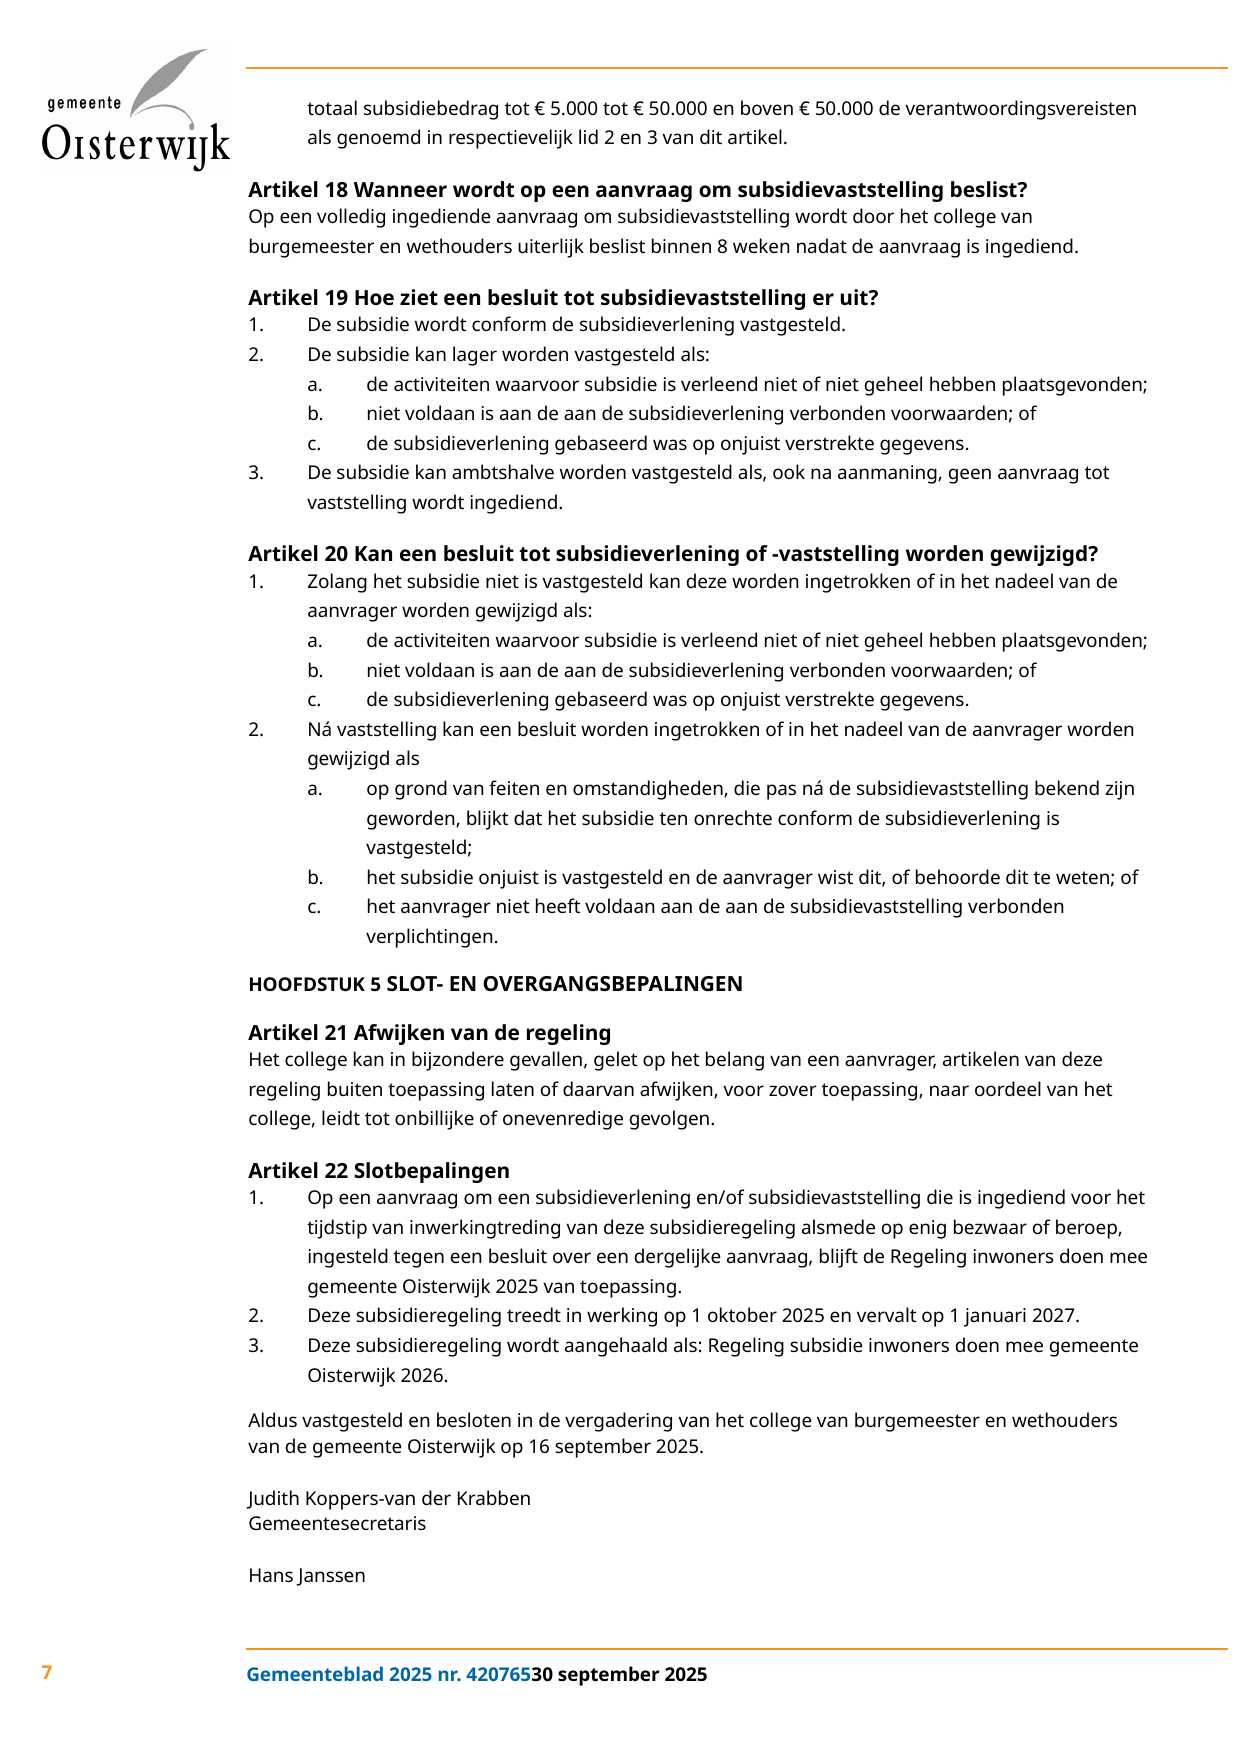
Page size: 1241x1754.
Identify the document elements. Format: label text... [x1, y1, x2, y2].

list Op een aanvraag om een subsidieverlening en/of subsidievaststelling die is ingediend voor het tijdstip van inwerkingtreding van deze subsidieregeling alsmede op enig bezwaar of beroep, ingesteld tegen een besluit over een dergelijke aanvraag, blijft de Regeling inwoners doen mee gemeente Oisterwijk 2025 van toepassing. [248, 1184, 1152, 1299]
text Artikel 20 Kan een besluit tot subsidieverlening of -vaststelling worden gewijzigd? [248, 539, 1152, 568]
list niet voldaan is aan de aan de subsidieverlening verbonden voorwaarden; of [307, 400, 1152, 426]
text Artikel 21 Afwijken van de regeling [248, 1018, 1152, 1046]
text Op een volledig ingediende aanvraag om subsidievaststelling wordt door het college van burgemeester en wethouders uiterlijk beslist binnen 8 weken nadat de aanvraag is ingediend. [248, 203, 1152, 258]
list Ná vaststelling kan een besluit worden ingetrokken of in het nadeel van de aanvrager worden gewijzigd als [248, 716, 1152, 771]
text Aldus vastgesteld en besloten in de vergadering van het college van burgemeester en wethouders van de gemeente Oisterwijk op 16 september 2025. [248, 1407, 1152, 1459]
list totaal subsidiebedrag tot € 5.000 tot € 50.000 en boven € 50.000 de verantwoordingsvereisten als genoemd in respectievelijk lid 2 en 3 van dit artikel. [248, 95, 1152, 150]
text Judith Koppers-van der Krabben [248, 1485, 1152, 1510]
list Deze subsidieregeling treedt in werking op 1 oktober 2025 en vervalt op 1 januari 2027. [248, 1303, 1152, 1328]
list De subsidie kan lager worden vastgesteld als: [248, 341, 1152, 367]
list op grond van feiten en omstandigheden, die pas ná de subsidievaststelling bekend zijn geworden, blijkt dat het subsidie ten onrechte conform de subsidieverlening is vastgesteld; [307, 775, 1152, 860]
text Gemeentesecretaris [248, 1510, 1152, 1536]
list de activiteiten waarvoor subsidie is verleend niet of niet geheel hebben plaatsgevonden; [307, 627, 1152, 653]
list het aanvrager niet heeft voldaan aan de aan de subsidievaststelling verbonden verplichtingen. [307, 893, 1152, 949]
list de subsidieverlening gebaseerd was op onjuist verstrekte gegevens. [307, 430, 1152, 456]
text Hans Janssen [248, 1562, 1152, 1588]
list Zolang het subsidie niet is vastgesteld kan deze worden ingetrokken of in het nadeel van de aanvrager worden gewijzigd als: [248, 568, 1152, 623]
list de activiteiten waarvoor subsidie is verleend niet of niet geheel hebben plaatsgevonden; [307, 371, 1152, 397]
picture [41, 47, 231, 172]
list De subsidie wordt conform de subsidieverlening vastgesteld. [248, 312, 1152, 337]
text Artikel 19 Hoe ziet een besluit tot subsidievaststelling er uit? [248, 283, 1152, 312]
list het subsidie onjuist is vastgesteld en de aanvrager wist dit, of behoorde dit te weten; of [307, 864, 1152, 889]
text Artikel 18 Wanneer wordt op een aanvraag om subsidievaststelling beslist? [248, 175, 1152, 203]
list de subsidieverlening gebaseerd was op onjuist verstrekte gegevens. [307, 686, 1152, 712]
list De subsidie kan ambtshalve worden vastgesteld als, ook na aanmaning, geen aanvraag tot vaststelling wordt ingediend. [248, 459, 1152, 515]
text Het college kan in bijzondere gevallen, gelet op het belang van een aanvrager, artikelen van deze regeling buiten toepassing laten of daarvan afwijken, voor zover toepassing, naar oordeel van het college, leidt tot onbillijke of onevenredige gevolgen. [248, 1046, 1152, 1131]
list niet voldaan is aan de aan de subsidieverlening verbonden voorwaarden; of [307, 657, 1152, 682]
text Artikel 22 Slotbepalingen [248, 1156, 1152, 1184]
text HOOFDSTUK 5 SLOT- EN OVERGANGSBEPALINGEN [248, 969, 1152, 997]
list Deze subsidieregeling wordt aangehaald als: Regeling subsidie inwoners doen mee gemeente Oisterwijk 2026. [248, 1332, 1152, 1388]
